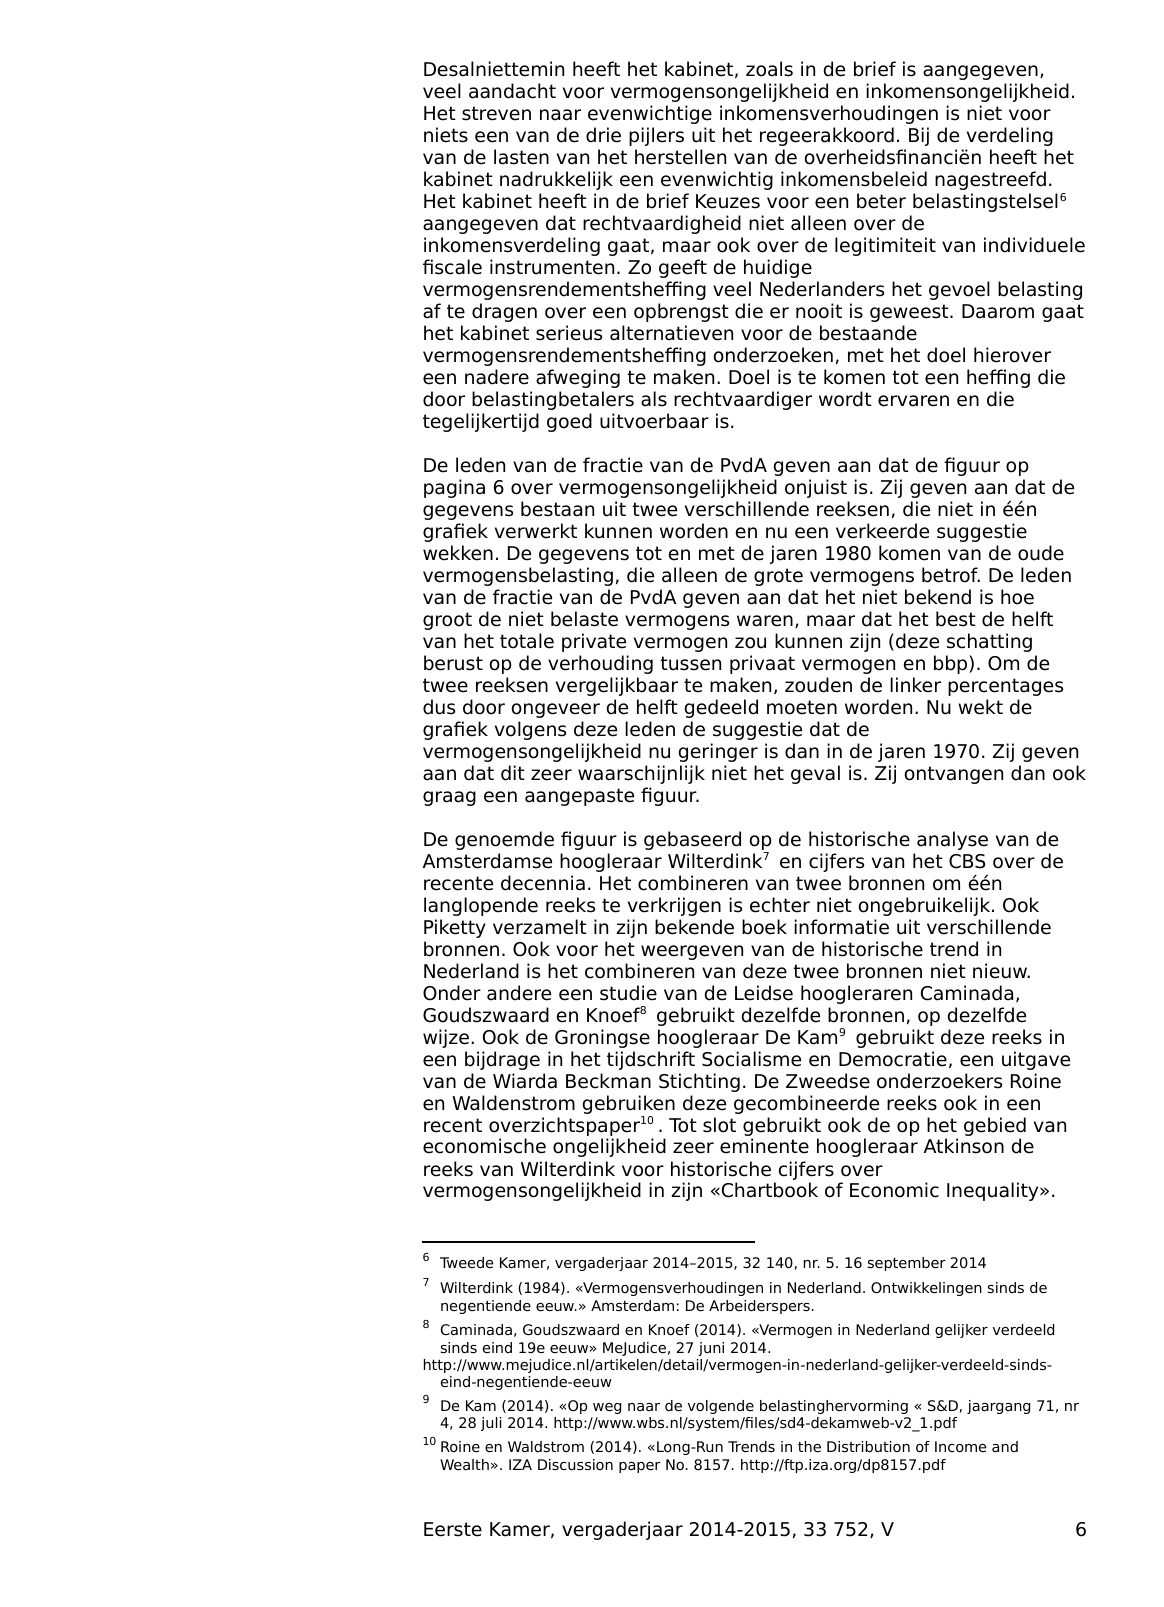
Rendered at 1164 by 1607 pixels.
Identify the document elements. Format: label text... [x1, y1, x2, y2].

text Caminada, Goudszwaard en Knoef (2014). «Vermogen in Nederland gelijker verdeeld sinds eind 19e eeuw» MeJudice, 27 juni 2014. [422, 1318, 1087, 1357]
text Roine en Waldstrom (2014). «Long-Run Trends in the Distribution of Income and Wealth». IZA Discussion paper No. 8157. http://ftp.iza.org/dp8157.pdf [422, 1435, 1087, 1474]
text Tweede Kamer, vergaderjaar 2014–2015, 32 140, nr. 5. 16 september 2014 [422, 1251, 1087, 1273]
text http://www.mejudice.nl/artikelen/detail/vermogen-in-nederland-gelijker-verdeeld-sinds-eind-negentiende-eeuw [422, 1357, 1087, 1391]
text De genoemde figuur is gebaseerd op de historische analyse van de Amsterdamse hoogleraar Wilterdink en cijfers van het CBS over de recente decennia. Het combineren van twee bronnen om één langlopende reeks te verkrijgen is echter niet ongebruikelijk. Ook Piketty verzamelt in zijn bekende boek informatie uit verschillende bronnen. Ook voor het weergeven van de historische trend in Nederland is het combineren van deze twee bronnen niet nieuw. Onder andere een studie van de Leidse hoogleraren Caminada, Goudszwaard en Knoef gebruikt dezelfde bronnen, op dezelfde wijze. Ook de Groningse hoogleraar De Kam gebruikt deze reeks in een bijdrage in het tijdschrift Socialisme en Democratie, een uitgave van de Wiarda Beckman Stichting. De Zweedse onderzoekers Roine en Waldenstrom gebruiken deze gecombineerde reeks ook in een recent overzichtspaper. Tot slot gebruikt ook de op het gebied van economische ongelijkheid zeer eminente hoogleraar Atkinson de reeks van Wilterdink voor historische cijfers over vermogensongelijkheid in zijn «Chartbook of Economic Inequality». [422, 829, 1087, 1202]
text De leden van de fractie van de PvdA geven aan dat de figuur op pagina 6 over vermogensongelijkheid onjuist is. Zij geven aan dat de gegevens bestaan uit twee verschillende reeksen, die niet in één grafiek verwerkt kunnen worden en nu een verkeerde suggestie wekken. De gegevens tot en met de jaren 1980 komen van de oude vermogensbelasting, die alleen de grote vermogens betrof. De leden van de fractie van de PvdA geven aan dat het niet bekend is hoe groot de niet belaste vermogens waren, maar dat het best de helft van het totale private vermogen zou kunnen zijn (deze schatting berust op de verhouding tussen privaat vermogen en bbp). Om de twee reeksen vergelijkbaar te maken, zouden de linker percentages dus door ongeveer de helft gedeeld moeten worden. Nu wekt de grafiek volgens deze leden de suggestie dat de vermogensongelijkheid nu geringer is dan in de jaren 1970. Zij geven aan dat dit zeer waarschijnlijk niet het geval is. Zij ontvangen dan ook graag een aangepaste figuur. [422, 455, 1087, 807]
text De Kam (2014). «Op weg naar de volgende belastinghervorming « S&D, jaargang 71, nr 4, 28 juli 2014. http://www.wbs.nl/system/files/sd4-dekamweb-v2_1.pdf [422, 1393, 1087, 1432]
text Het kabinet heeft in de brief Keuzes voor een beter belastingstelsel aangegeven dat rechtvaardigheid niet alleen over de inkomensverdeling gaat, maar ook over de legitimiteit van individuele fiscale instrumenten. Zo geeft de huidige vermogensrendementsheffing veel Nederlanders het gevoel belasting af te dragen over een opbrengst die er nooit is geweest. Daarom gaat het kabinet serieus alternatieven voor de bestaande vermogensrendementsheffing onderzoeken, met het doel hierover een nadere afweging te maken. Doel is te komen tot een heffing die door belastingbetalers als rechtvaardiger wordt ervaren en die tegelijkertijd goed uitvoerbaar is. [422, 191, 1087, 433]
text Desalniettemin heeft het kabinet, zoals in de brief is aangegeven, veel aandacht voor vermogensongelijkheid en inkomensongelijkheid. Het streven naar evenwichtige inkomensverhoudingen is niet voor niets een van de drie pijlers uit het regeerakkoord. Bij de verdeling van de lasten van het herstellen van de overheidsfinanciën heeft het kabinet nadrukkelijk een evenwichtig inkomensbeleid nagestreefd. [422, 59, 1087, 191]
text Wilterdink (1984). «Vermogensverhoudingen in Nederland. Ontwikkelingen sinds de negentiende eeuw.» Amsterdam: De Arbeiderspers. [422, 1276, 1087, 1315]
